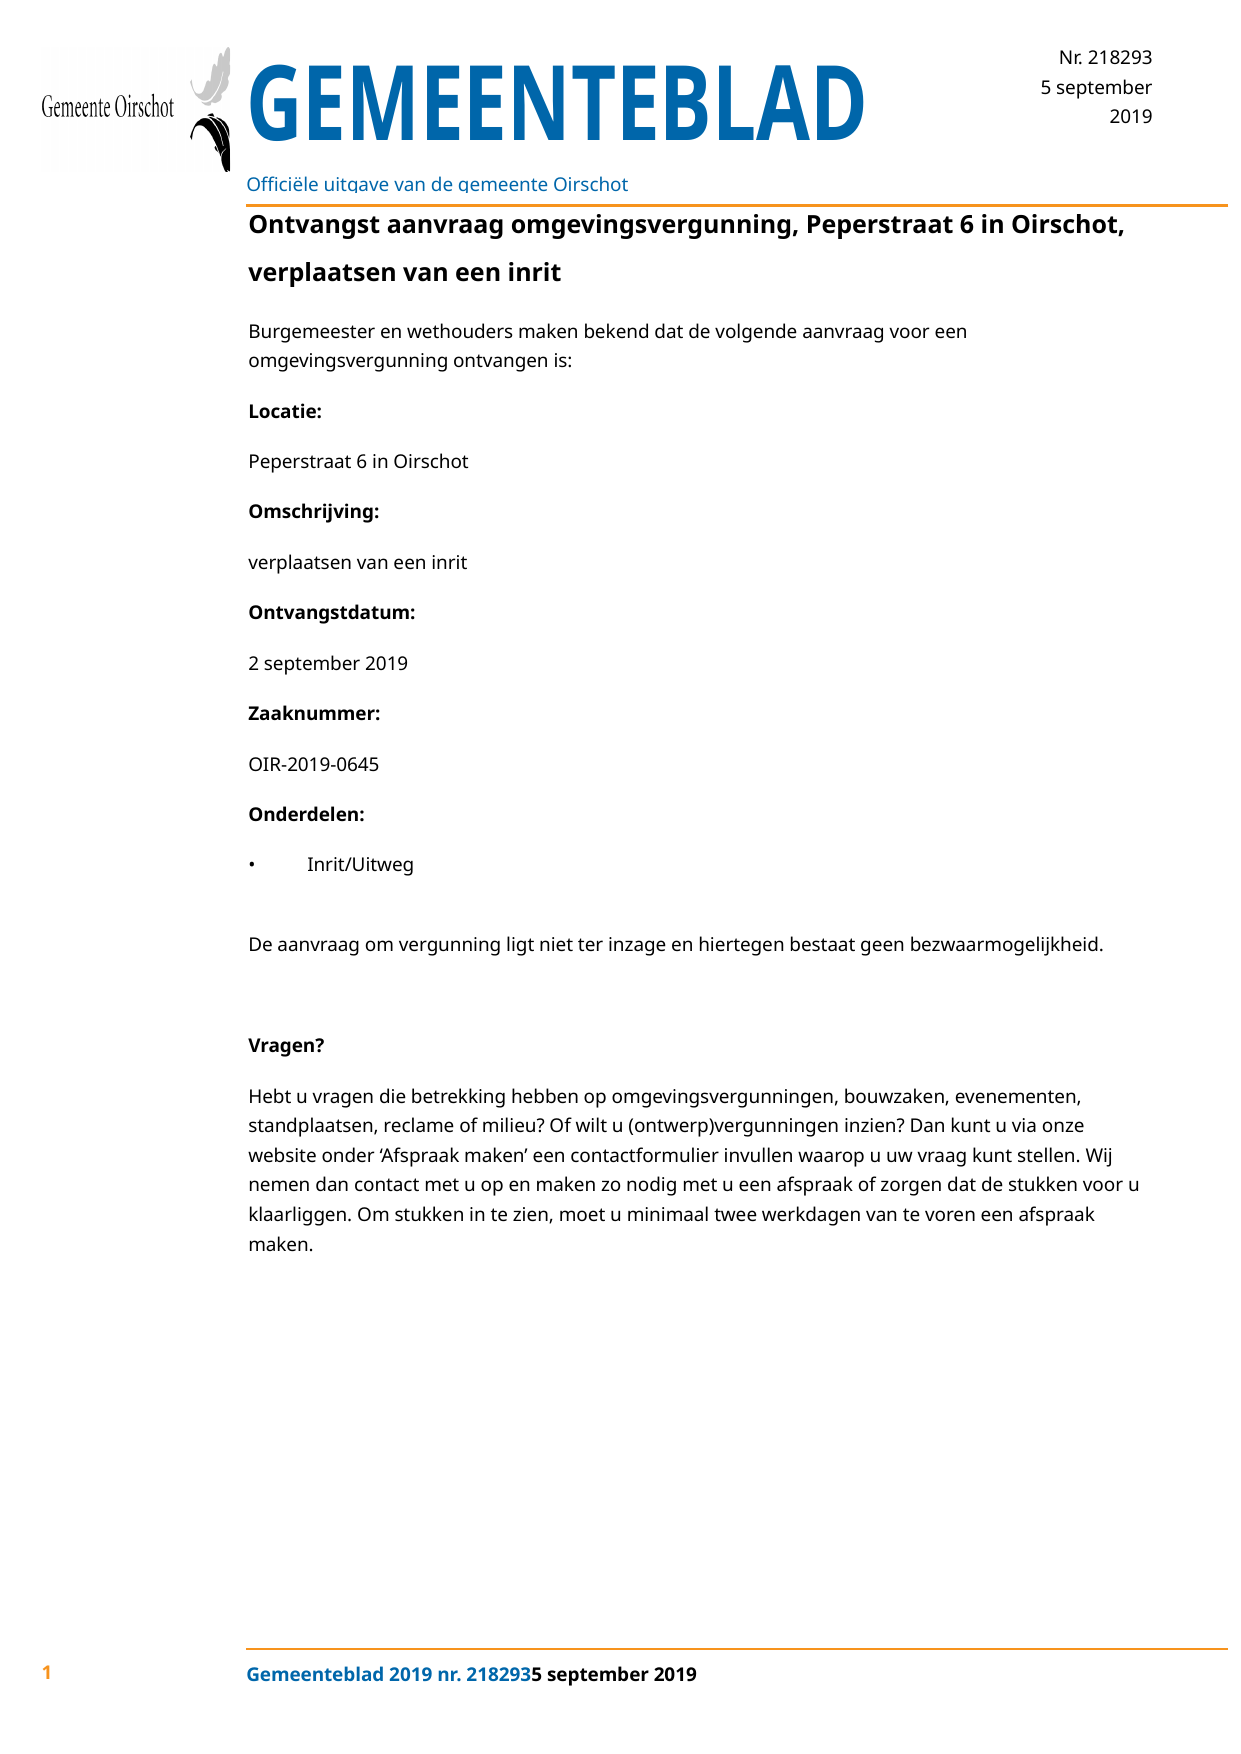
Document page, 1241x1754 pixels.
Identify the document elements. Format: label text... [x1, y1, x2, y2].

text Hebt u vragen die betrekking hebben op omgevingsvergunningen, bouwzaken, evenementen, standplaatsen, reclame of milieu? Of wilt u (ontwerp)vergunningen inzien? Dan kunt u via onze website onder ‘Afspraak maken’ een contactformulier invullen waarop u uw vraag kunt stellen. Wij nemen dan contact met u op en maken zo nodig met u een afspraak of zorgen dat de stukken voor u klaarliggen. Om stukken in te zien, moet u minimaal twee werkdagen van te voren een afspraak maken. [248, 1083, 1152, 1257]
text Zaaknummer: [248, 700, 1152, 726]
text 2 september 2019 [248, 650, 1152, 676]
list Inrit/Uitweg [248, 852, 1152, 877]
text Peperstraat 6 in Oirschot [248, 448, 1152, 474]
text Burgemeester en wethouders maken bekend dat de volgende aanvraag voor een omgevingsvergunning ontvangen is: [248, 318, 1152, 373]
picture [41, 47, 231, 172]
text Onderdelen: [248, 801, 1152, 827]
text Vragen? [248, 1032, 1152, 1058]
text Ontvangstdatum: [248, 599, 1152, 625]
text Ontvangst aanvraag omgevingsvergunning, Peperstraat 6 in Oirschot, verplaatsen van een inrit [248, 207, 1152, 288]
text verplaatsen van een inrit [248, 549, 1152, 575]
text De aanvraag om vergunning ligt niet ter inzage en hiertegen bestaat geen bezwaarmogelijkheid. [248, 932, 1152, 957]
text Omschrijving: [248, 499, 1152, 524]
text OIR-2019-0645 [248, 751, 1152, 777]
text Locatie: [248, 398, 1152, 424]
